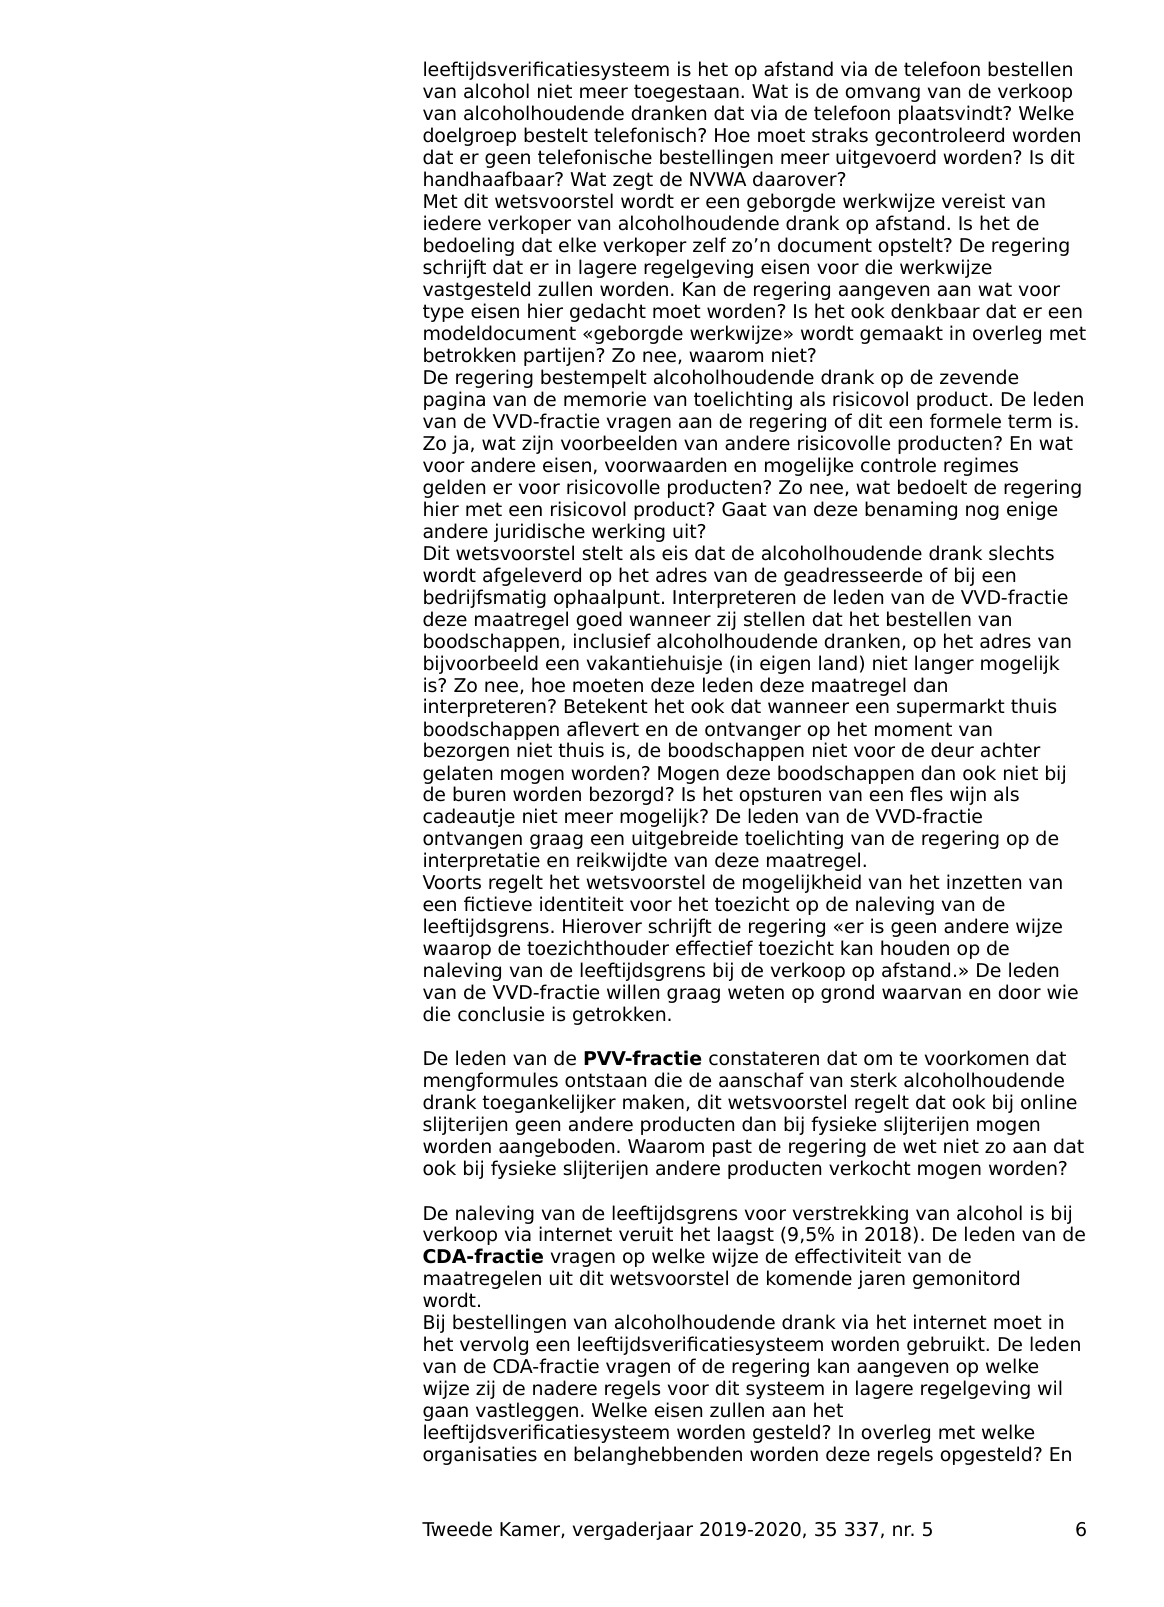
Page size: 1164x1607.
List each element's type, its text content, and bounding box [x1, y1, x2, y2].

text Dit wetsvoorstel stelt als eis dat de alcoholhoudende drank slechts wordt afgeleverd op het adres van de geadresseerde of bij een bedrijfsmatig ophaalpunt. Interpreteren de leden van de VVD-fractie deze maatregel goed wanneer zij stellen dat het bestellen van boodschappen, inclusief alcoholhoudende dranken, op het adres van bijvoorbeeld een vakantiehuisje (in eigen land) niet langer mogelijk is? Zo nee, hoe moeten deze leden deze maatregel dan interpreteren? Betekent het ook dat wanneer een supermarkt thuis boodschappen aflevert en de ontvanger op het moment van bezorgen niet thuis is, de boodschappen niet voor de deur achter gelaten mogen worden? Mogen deze boodschappen dan ook niet bij de buren worden bezorgd? Is het opsturen van een fles wijn als cadeautje niet meer mogelijk? De leden van de VVD-fractie ontvangen graag een uitgebreide toelichting van de regering op de interpretatie en reikwijdte van deze maatregel. [422, 543, 1087, 872]
text De leden van de PVV-fractie constateren dat om te voorkomen dat mengformules ontstaan die de aanschaf van sterk alcoholhoudende drank toegankelijker maken, dit wetsvoorstel regelt dat ook bij online slijterijen geen andere producten dan bij fysieke slijterijen mogen worden aangeboden. Waarom past de regering de wet niet zo aan dat ook bij fysieke slijterijen andere producten verkocht mogen worden? [422, 1048, 1087, 1180]
text Met dit wetsvoorstel wordt er een geborgde werkwijze vereist van iedere verkoper van alcoholhoudende drank op afstand. Is het de bedoeling dat elke verkoper zelf zo’n document opstelt? De regering schrijft dat er in lagere regelgeving eisen voor die werkwijze vastgesteld zullen worden. Kan de regering aangeven aan wat voor type eisen hier gedacht moet worden? Is het ook denkbaar dat er een modeldocument «geborgde werkwijze» wordt gemaakt in overleg met betrokken partijen? Zo nee, waarom niet? [422, 191, 1087, 367]
text Bij bestellingen van alcoholhoudende drank via het internet moet in het vervolg een leeftijdsverificatiesysteem worden gebruikt. De leden van de CDA-fractie vragen of de regering kan aangeven op welke wijze zij de nadere regels voor dit systeem in lagere regelgeving wil gaan vastleggen. Welke eisen zullen aan het leeftijdsverificatiesysteem worden gesteld? In overleg met welke organisaties en belanghebbenden worden deze regels opgesteld? En [422, 1312, 1087, 1466]
text De naleving van de leeftijdsgrens voor verstrekking van alcohol is bij verkoop via internet veruit het laagst (9,5% in 2018). De leden van de CDA-fractie vragen op welke wijze de effectiviteit van de maatregelen uit dit wetsvoorstel de komende jaren gemonitord wordt. [422, 1202, 1087, 1312]
text De regering bestempelt alcoholhoudende drank op de zevende pagina van de memorie van toelichting als risicovol product. De leden van de VVD-fractie vragen aan de regering of dit een formele term is. Zo ja, wat zijn voorbeelden van andere risicovolle producten? En wat voor andere eisen, voorwaarden en mogelijke controle regimes gelden er voor risicovolle producten? Zo nee, wat bedoelt de regering hier met een risicovol product? Gaat van deze benaming nog enige andere juridische werking uit? [422, 367, 1087, 543]
text Voorts regelt het wetsvoorstel de mogelijkheid van het inzetten van een fictieve identiteit voor het toezicht op de naleving van de leeftijdsgrens. Hierover schrijft de regering «er is geen andere wijze waarop de toezichthouder effectief toezicht kan houden op de naleving van de leeftijdsgrens bij de verkoop op afstand.» De leden van de VVD-fractie willen graag weten op grond waarvan en door wie die conclusie is getrokken. [422, 872, 1087, 1026]
text leeftijdsverificatiesysteem is het op afstand via de telefoon bestellen van alcohol niet meer toegestaan. Wat is de omvang van de verkoop van alcoholhoudende dranken dat via de telefoon plaatsvindt? Welke doelgroep bestelt telefonisch? Hoe moet straks gecontroleerd worden dat er geen telefonische bestellingen meer uitgevoerd worden? Is dit handhaafbaar? Wat zegt de NVWA daarover? [422, 59, 1087, 191]
